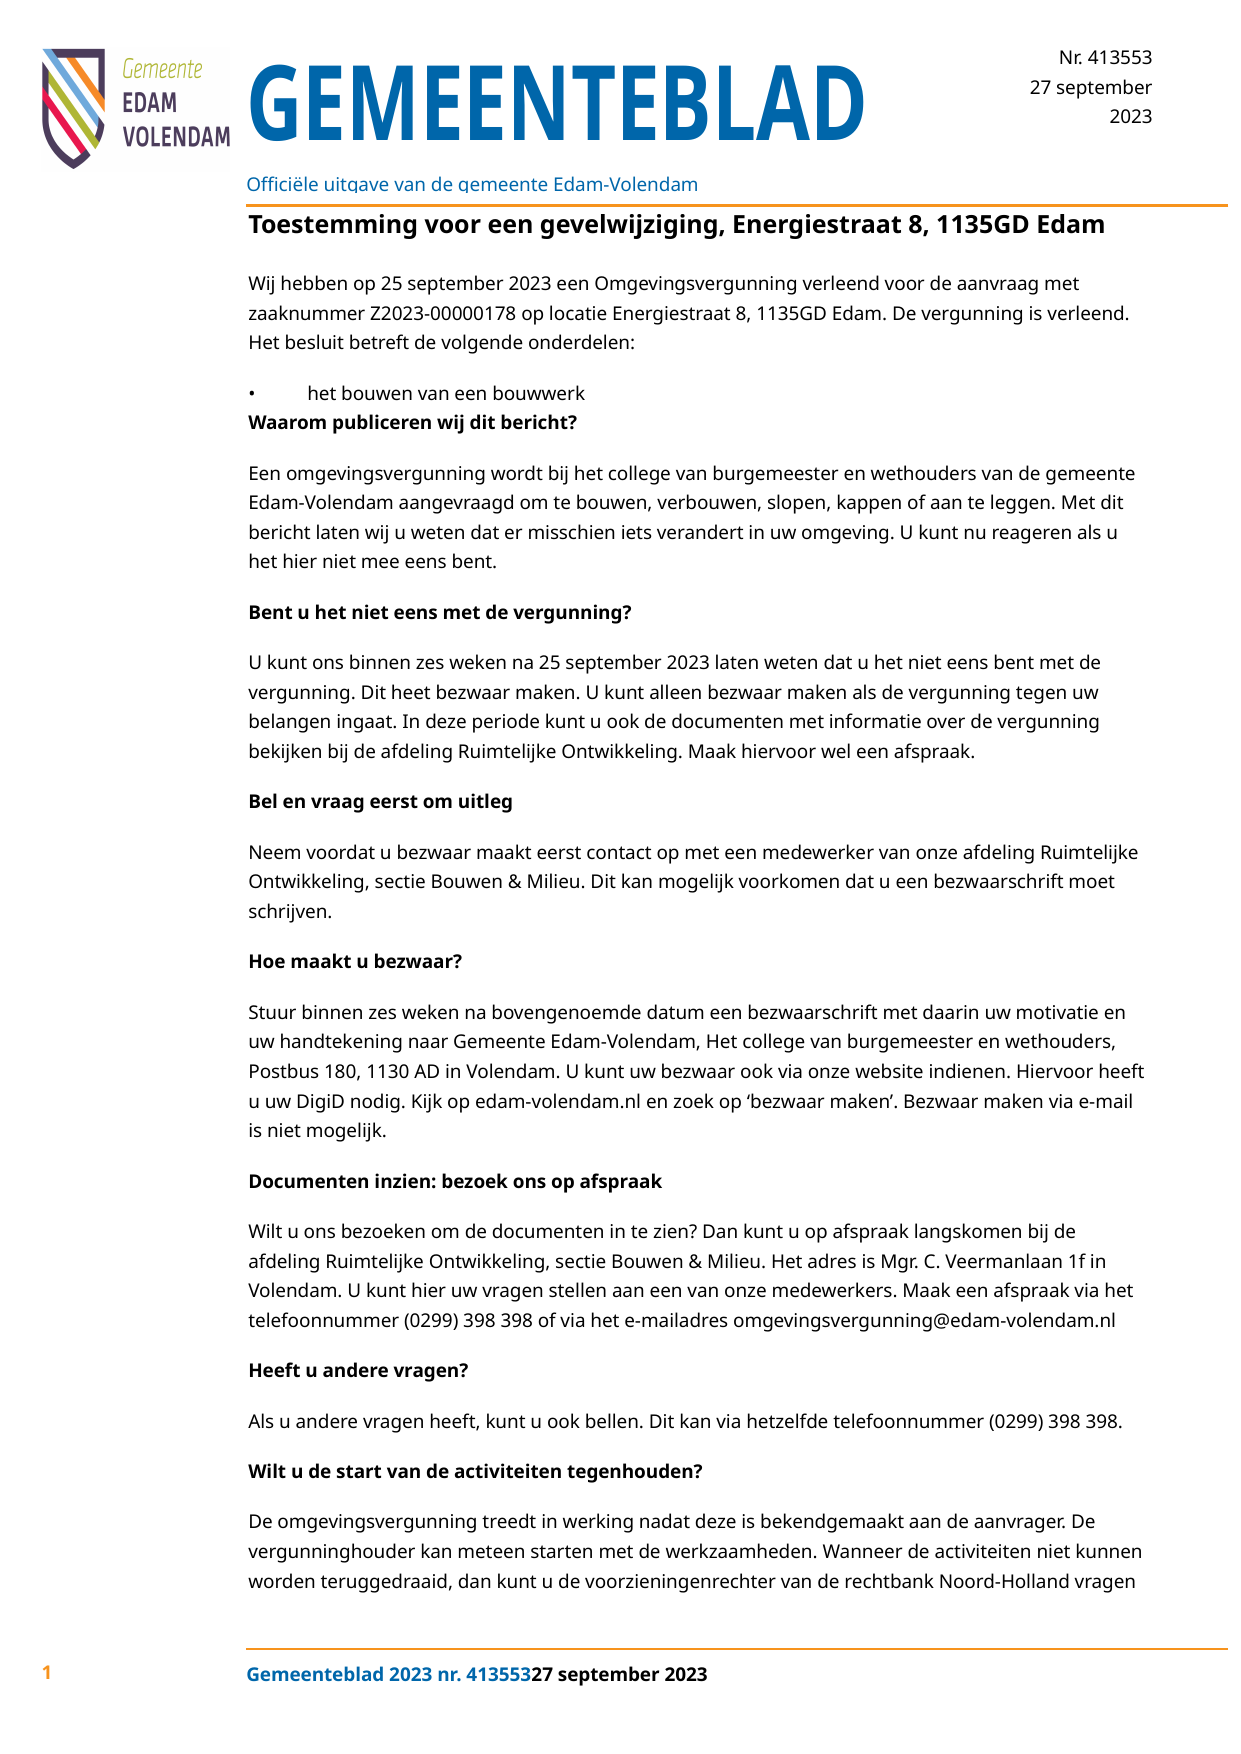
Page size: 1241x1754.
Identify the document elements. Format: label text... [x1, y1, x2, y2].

text Wilt u ons bezoeken om de documenten in te zien? Dan kunt u op afspraak langskomen bij de afdeling Ruimtelijke Ontwikkeling, sectie Bouwen & Milieu. Het adres is Mgr. C. Veermanlaan 1f in Volendam. U kunt hier uw vragen stellen aan een van onze medewerkers. Maak een afspraak via het telefoonnummer (0299) 398 398 of via het e-mailadres omgevingsvergunning@edam-volendam.nl [248, 1218, 1152, 1333]
text Waarom publiceren wij dit bericht? [248, 409, 1152, 435]
text Documenten inzien: bezoek ons op afspraak [248, 1168, 1152, 1193]
picture [41, 47, 231, 172]
text Bent u het niet eens met de vergunning? [248, 599, 1152, 625]
text De omgevingsvergunning treedt in werking nadat deze is bekendgemaakt aan de aanvrager. De vergunninghouder kan meteen starten met de werkzaamheden. Wanneer de activiteiten niet kunnen worden teruggedraaid, dan kunt u de voorzieningenrechter van de rechtbank Noord-Holland vragen [248, 1509, 1152, 1593]
text Een omgevingsvergunning wordt bij het college van burgemeester en wethouders van de gemeente Edam-Volendam aangevraagd om te bouwen, verbouwen, slopen, kappen of aan te leggen. Met dit bericht laten wij u weten dat er misschien iets verandert in uw omgeving. U kunt nu reageren als u het hier niet mee eens bent. [248, 460, 1152, 574]
text Toestemming voor een gevelwijziging, Energiestraat 8, 1135GD Edam [248, 207, 1152, 241]
text Hoe maakt u bezwaar? [248, 949, 1152, 974]
list het bouwen van een bouwwerk [248, 380, 1152, 406]
text Wilt u de start van de activiteiten tegenhouden? [248, 1458, 1152, 1484]
text Bel en vraag eerst om uitleg [248, 789, 1152, 814]
text Stuur binnen zes weken na bovengenoemde datum een bezwaarschrift met daarin uw motivatie en uw handtekening naar Gemeente Edam-Volendam, Het college van burgemeester en wethouders, Postbus 180, 1130 AD in Volendam. U kunt uw bezwaar ook via onze website indienen. Hiervoor heeft u uw DigiD nodig. Kijk op edam-volendam.nl en zoek op ‘bezwaar maken’. Bezwaar maken via e-mail is niet mogelijk. [248, 999, 1152, 1143]
text Neem voordat u bezwaar maakt eerst contact op met een medewerker van onze afdeling Ruimtelijke Ontwikkeling, sectie Bouwen & Milieu. Dit kan mogelijk voorkomen dat u een bezwaarschrift moet schrijven. [248, 839, 1152, 924]
text Wij hebben op 25 september 2023 een Omgevingsvergunning verleend voor de aanvraag met zaaknummer Z2023-00000178 op locatie Energiestraat 8, 1135GD Edam. De vergunning is verleend. Het besluit betreft de volgende onderdelen: [248, 270, 1152, 355]
text U kunt ons binnen zes weken na 25 september 2023 laten weten dat u het niet eens bent met de vergunning. Dit heet bezwaar maken. U kunt alleen bezwaar maken als de vergunning tegen uw belangen ingaat. In deze periode kunt u ook de documenten met informatie over de vergunning bekijken bij de afdeling Ruimtelijke Ontwikkeling. Maak hiervoor wel een afspraak. [248, 649, 1152, 764]
text Heeft u andere vragen? [248, 1357, 1152, 1383]
text Als u andere vragen heeft, kunt u ook bellen. Dit kan via hetzelfde telefoonnummer (0299) 398 398. [248, 1408, 1152, 1433]
